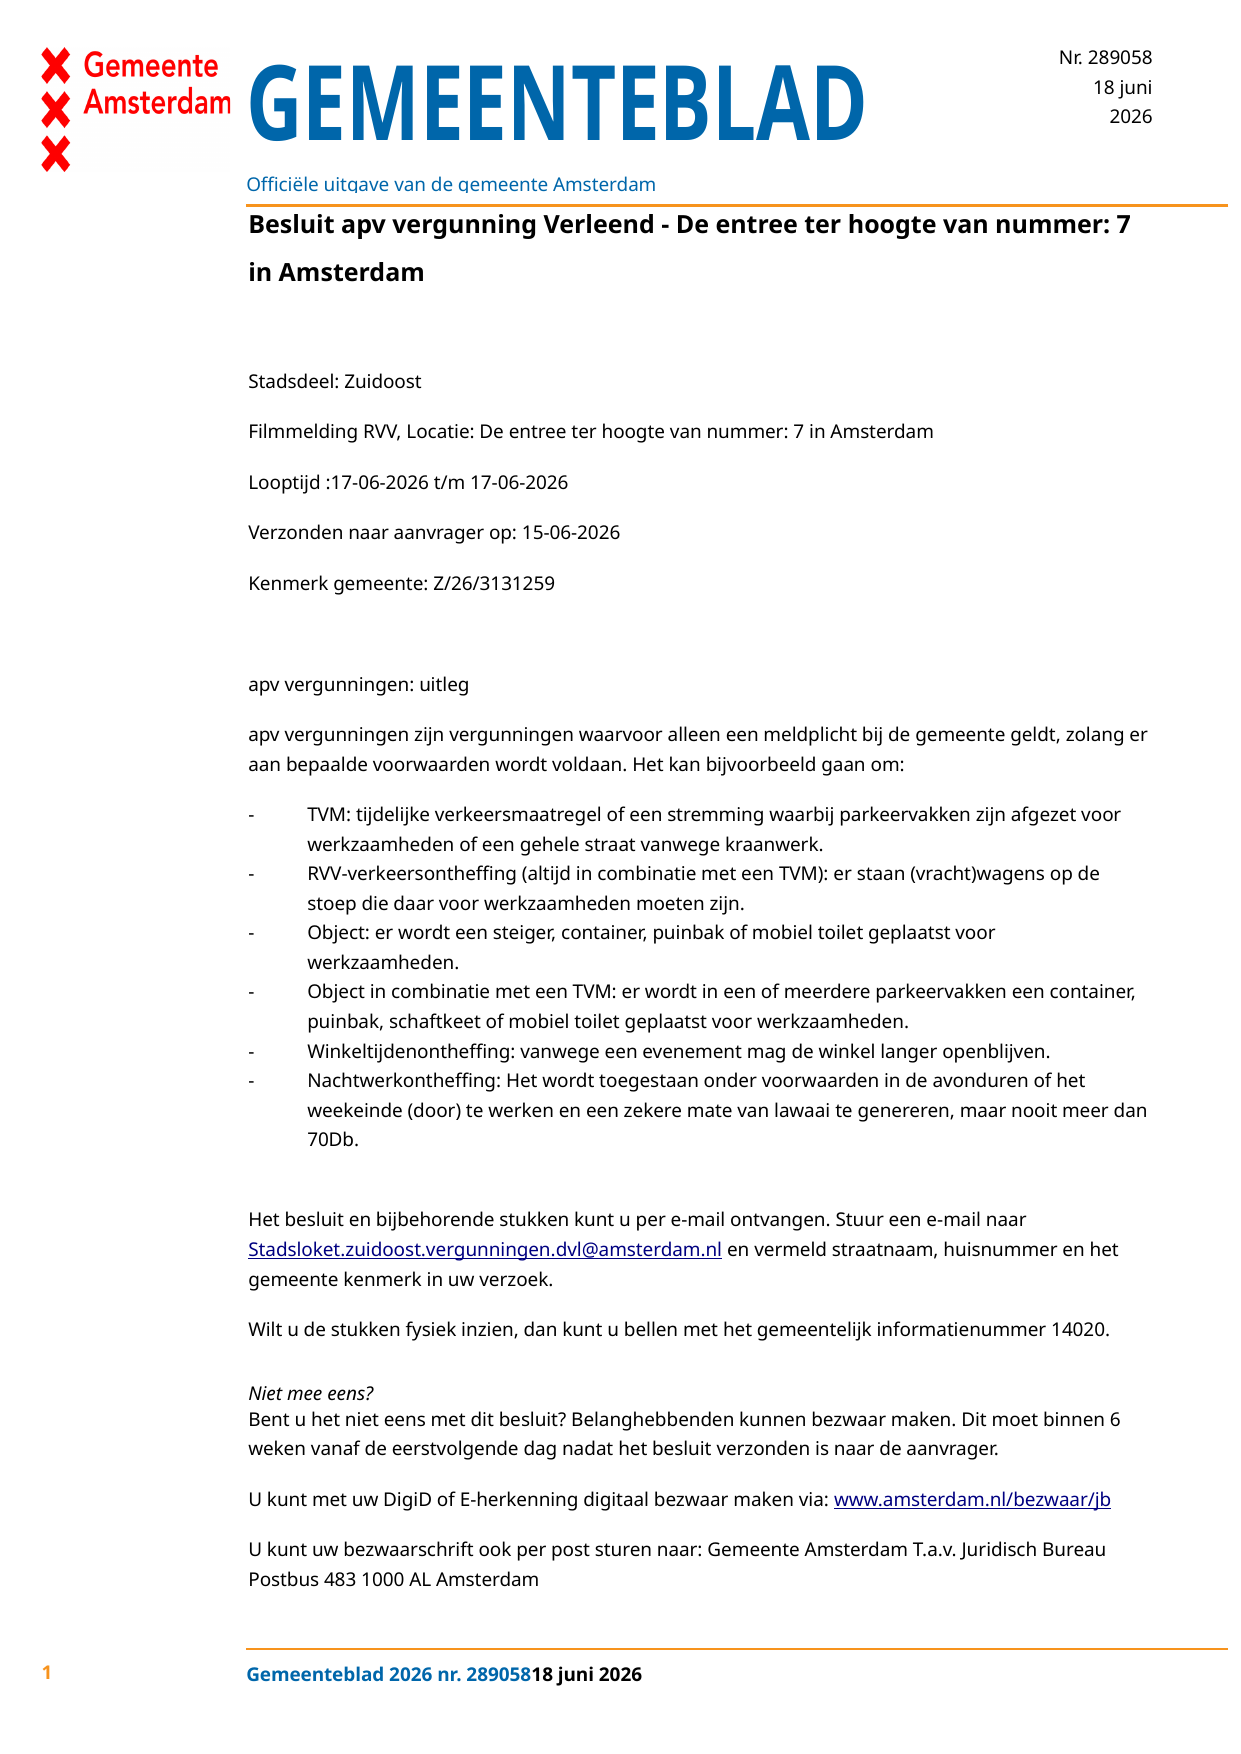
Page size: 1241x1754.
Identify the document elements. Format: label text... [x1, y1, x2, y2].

list Winkeltijdenontheffing: vanwege een evenement mag de winkel langer openblijven. [248, 1038, 1152, 1064]
text U kunt met uw DigiD of E-herkenning digitaal bezwaar maken via: www.amsterdam.nl/bezwaar/jb [248, 1486, 1152, 1512]
list TVM: tijdelijke verkeersmaatregel of een stremming waarbij parkeervakken zijn afgezet voor werkzaamheden of een gehele straat vanwege kraanwerk. [248, 801, 1152, 857]
text apv vergunningen zijn vergunningen waarvoor alleen een meldplicht bij de gemeente geldt, zolang er aan bepaalde voorwaarden wordt voldaan. Het kan bijvoorbeeld gaan om: [248, 721, 1152, 777]
list Object in combinatie met een TVM: er wordt in een of meerdere parkeervakken een container, puinbak, schaftkeet of mobiel toilet geplaatst voor werkzaamheden. [248, 979, 1152, 1034]
text apv vergunningen: uitleg [248, 671, 1152, 697]
list RVV-verkeersontheffing (altijd in combinatie met een TVM): er staan (vracht)wagens op de stoep die daar voor werkzaamheden moeten zijn. [248, 860, 1152, 916]
list Nachtwerkontheffing: Het wordt toegestaan onder voorwaarden in de avonduren of het weekeinde (door) te werken en een zekere mate van lawaai te genereren, maar nooit meer dan 70Db. [248, 1067, 1152, 1152]
text Bent u het niet eens met dit besluit? Belanghebbenden kunnen bezwaar maken. Dit moet binnen 6 weken vanaf de eerstvolgende dag nadat het besluit verzonden is naar de aanvrager. [248, 1406, 1152, 1461]
text Besluit apv vergunning Verleend - De entree ter hoogte van nummer: 7 in Amsterdam [248, 207, 1152, 288]
text Filmmelding RVV, Locatie: De entree ter hoogte van nummer: 7 in Amsterdam [248, 419, 1152, 444]
text Stadsdeel: Zuidoost [248, 368, 1152, 394]
picture [41, 47, 231, 172]
text U kunt uw bezwaarschrift ook per post sturen naar: Gemeente Amsterdam T.a.v. Juridisch Bureau Postbus 483 1000 AL Amsterdam [248, 1536, 1152, 1592]
text Kenmerk gemeente: Z/26/3131259 [248, 570, 1152, 596]
text Niet mee eens? [248, 1380, 1152, 1406]
text Wilt u de stukken fysiek inzien, dan kunt u bellen met het gemeentelijk informatienummer 14020. [248, 1316, 1152, 1342]
text Looptijd :17-06-2026 t/m 17-06-2026 [248, 469, 1152, 495]
list Object: er wordt een steiger, container, puinbak of mobiel toilet geplaatst voor werkzaamheden. [248, 919, 1152, 975]
text Verzonden naar aanvrager op: 15-06-2026 [248, 519, 1152, 545]
text Het besluit en bijbehorende stukken kunt u per e-mail ontvangen. Stuur een e-mail naar Stadsloket.zuidoost.vergunningen.dvl@amsterdam.nl en vermeld straatnaam, huisnummer en het gemeente kenmerk in uw verzoek. [248, 1207, 1152, 1292]
